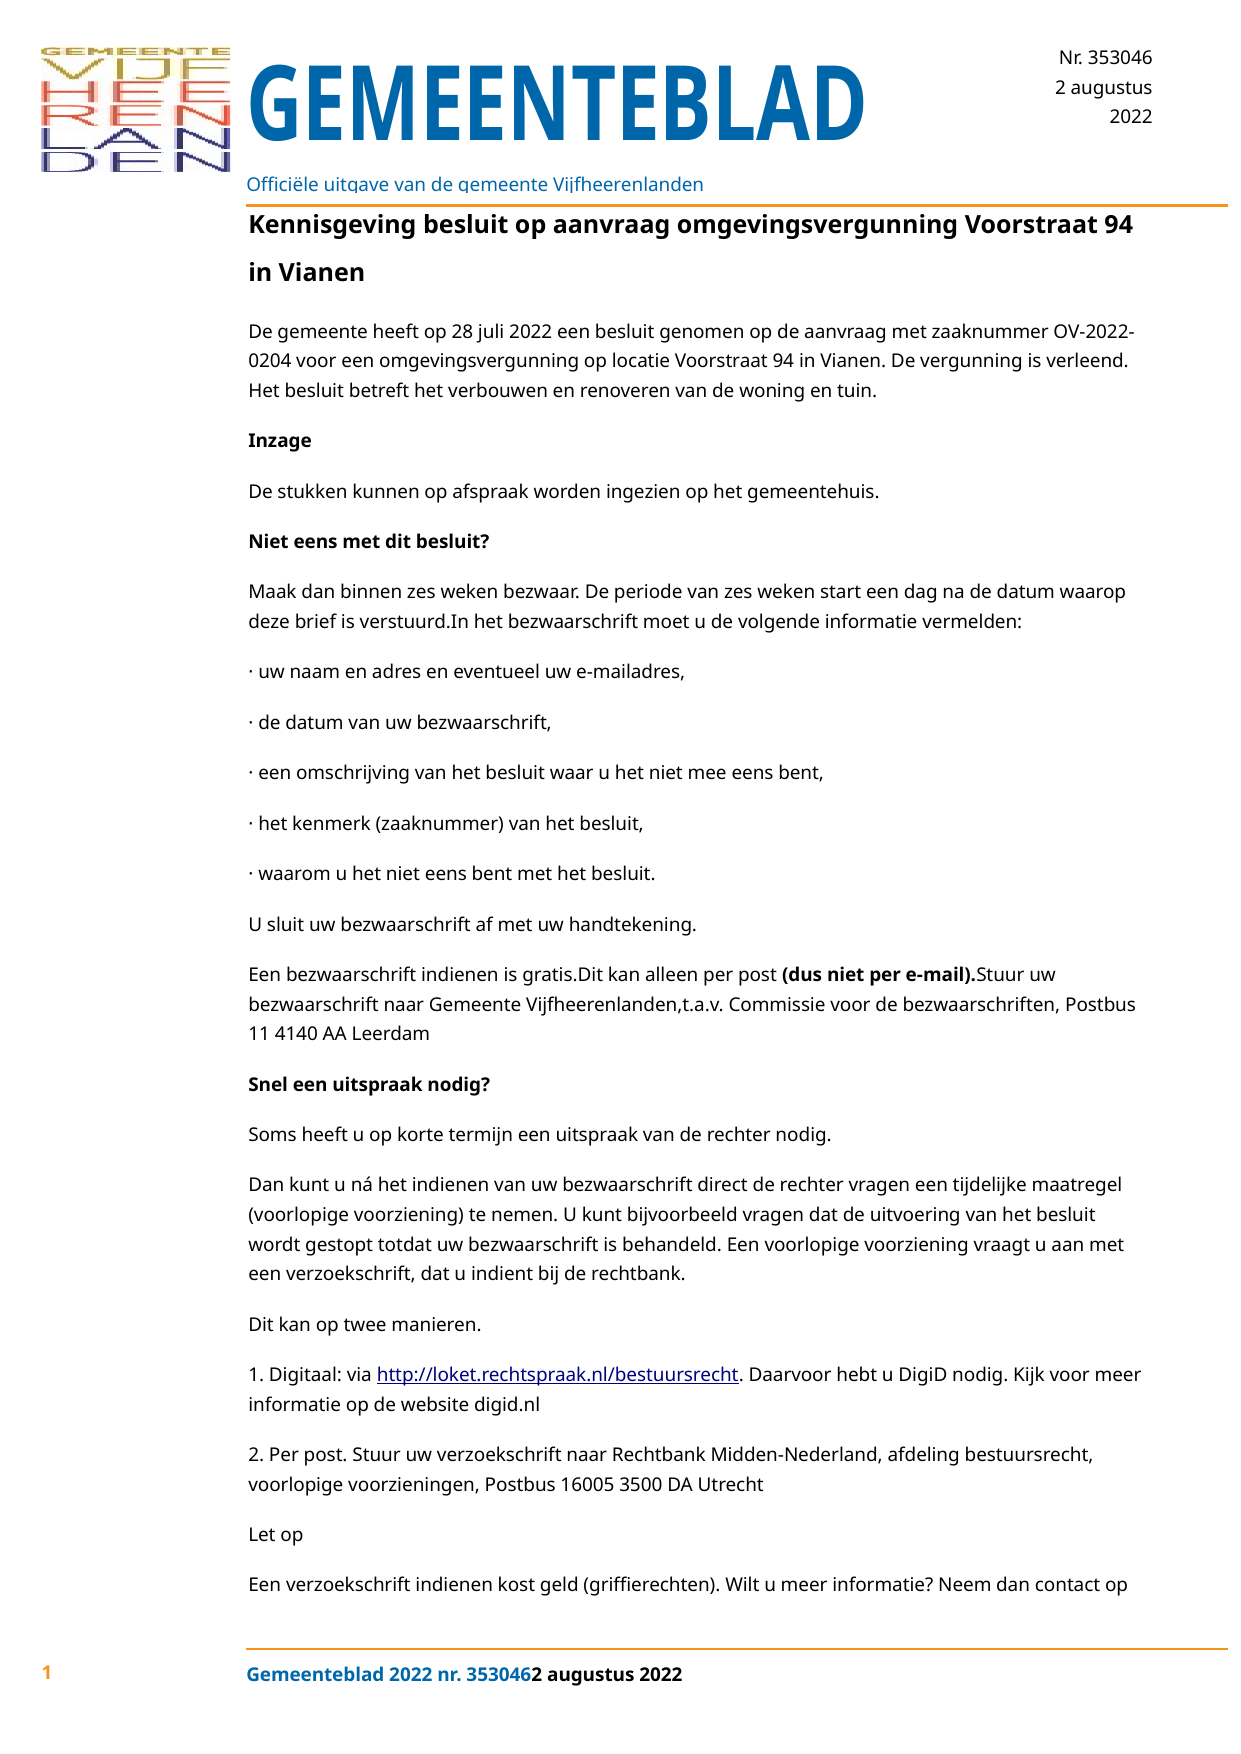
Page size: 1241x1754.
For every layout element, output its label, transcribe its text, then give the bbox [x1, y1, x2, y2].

text Maak dan binnen zes weken bezwaar. De periode van zes weken start een dag na de datum waarop deze brief is verstuurd.In het bezwaarschrift moet u de volgende informatie vermelden: [248, 579, 1152, 634]
text Kennisgeving besluit op aanvraag omgevingsvergunning Voorstraat 94 in Vianen [248, 207, 1152, 288]
text Een verzoekschrift indienen kost geld (griffierechten). Wilt u meer informatie? Neem dan contact op [248, 1572, 1152, 1597]
text Soms heeft u op korte termijn een uitspraak van de rechter nodig. [248, 1121, 1152, 1147]
text Dit kan op twee manieren. [248, 1311, 1152, 1337]
text U sluit uw bezwaarschrift af met uw handtekening. [248, 911, 1152, 937]
text Let op [248, 1521, 1152, 1547]
picture [41, 47, 231, 172]
text Inzage [248, 427, 1152, 453]
text · de datum van uw bezwaarschrift, [248, 709, 1152, 735]
text 1. Digitaal: via http://loket.rechtspraak.nl/bestuursrecht. Daarvoor hebt u DigiD nodig. Kijk voor meer informatie op de website digid.nl [248, 1361, 1152, 1417]
text De stukken kunnen op afspraak worden ingezien op het gemeentehuis. [248, 478, 1152, 504]
text · een omschrijving van het besluit waar u het niet mee eens bent, [248, 759, 1152, 785]
text · waarom u het niet eens bent met het besluit. [248, 860, 1152, 886]
text De gemeente heeft op 28 juli 2022 een besluit genomen op de aanvraag met zaaknummer OV-2022-0204 voor een omgevingsvergunning op locatie Voorstraat 94 in Vianen. De vergunning is verleend. Het besluit betreft het verbouwen en renoveren van de woning en tuin. [248, 318, 1152, 403]
text · het kenmerk (zaaknummer) van het besluit, [248, 810, 1152, 836]
text Een bezwaarschrift indienen is gratis.Dit kan alleen per post (dus niet per e-mail).Stuur uw bezwaarschrift naar Gemeente Vijfheerenlanden,t.a.v. Commissie voor de bezwaarschriften, Postbus 11 4140 AA Leerdam [248, 961, 1152, 1046]
text Niet eens met dit besluit? [248, 528, 1152, 554]
text · uw naam en adres en eventueel uw e-mailadres, [248, 659, 1152, 684]
text Snel een uitspraak nodig? [248, 1071, 1152, 1097]
text 2. Per post. Stuur uw verzoekschrift naar Rechtbank Midden-Nederland, afdeling bestuursrecht, voorlopige voorzieningen, Postbus 16005 3500 DA Utrecht [248, 1441, 1152, 1497]
text Dan kunt u ná het indienen van uw bezwaarschrift direct de rechter vragen een tijdelijke maatregel (voorlopige voorziening) te nemen. U kunt bijvoorbeeld vragen dat de uitvoering van het besluit wordt gestopt totdat uw bezwaarschrift is behandeld. Een voorlopige voorziening vraagt u aan met een verzoekschrift, dat u indient bij de rechtbank. [248, 1172, 1152, 1286]
